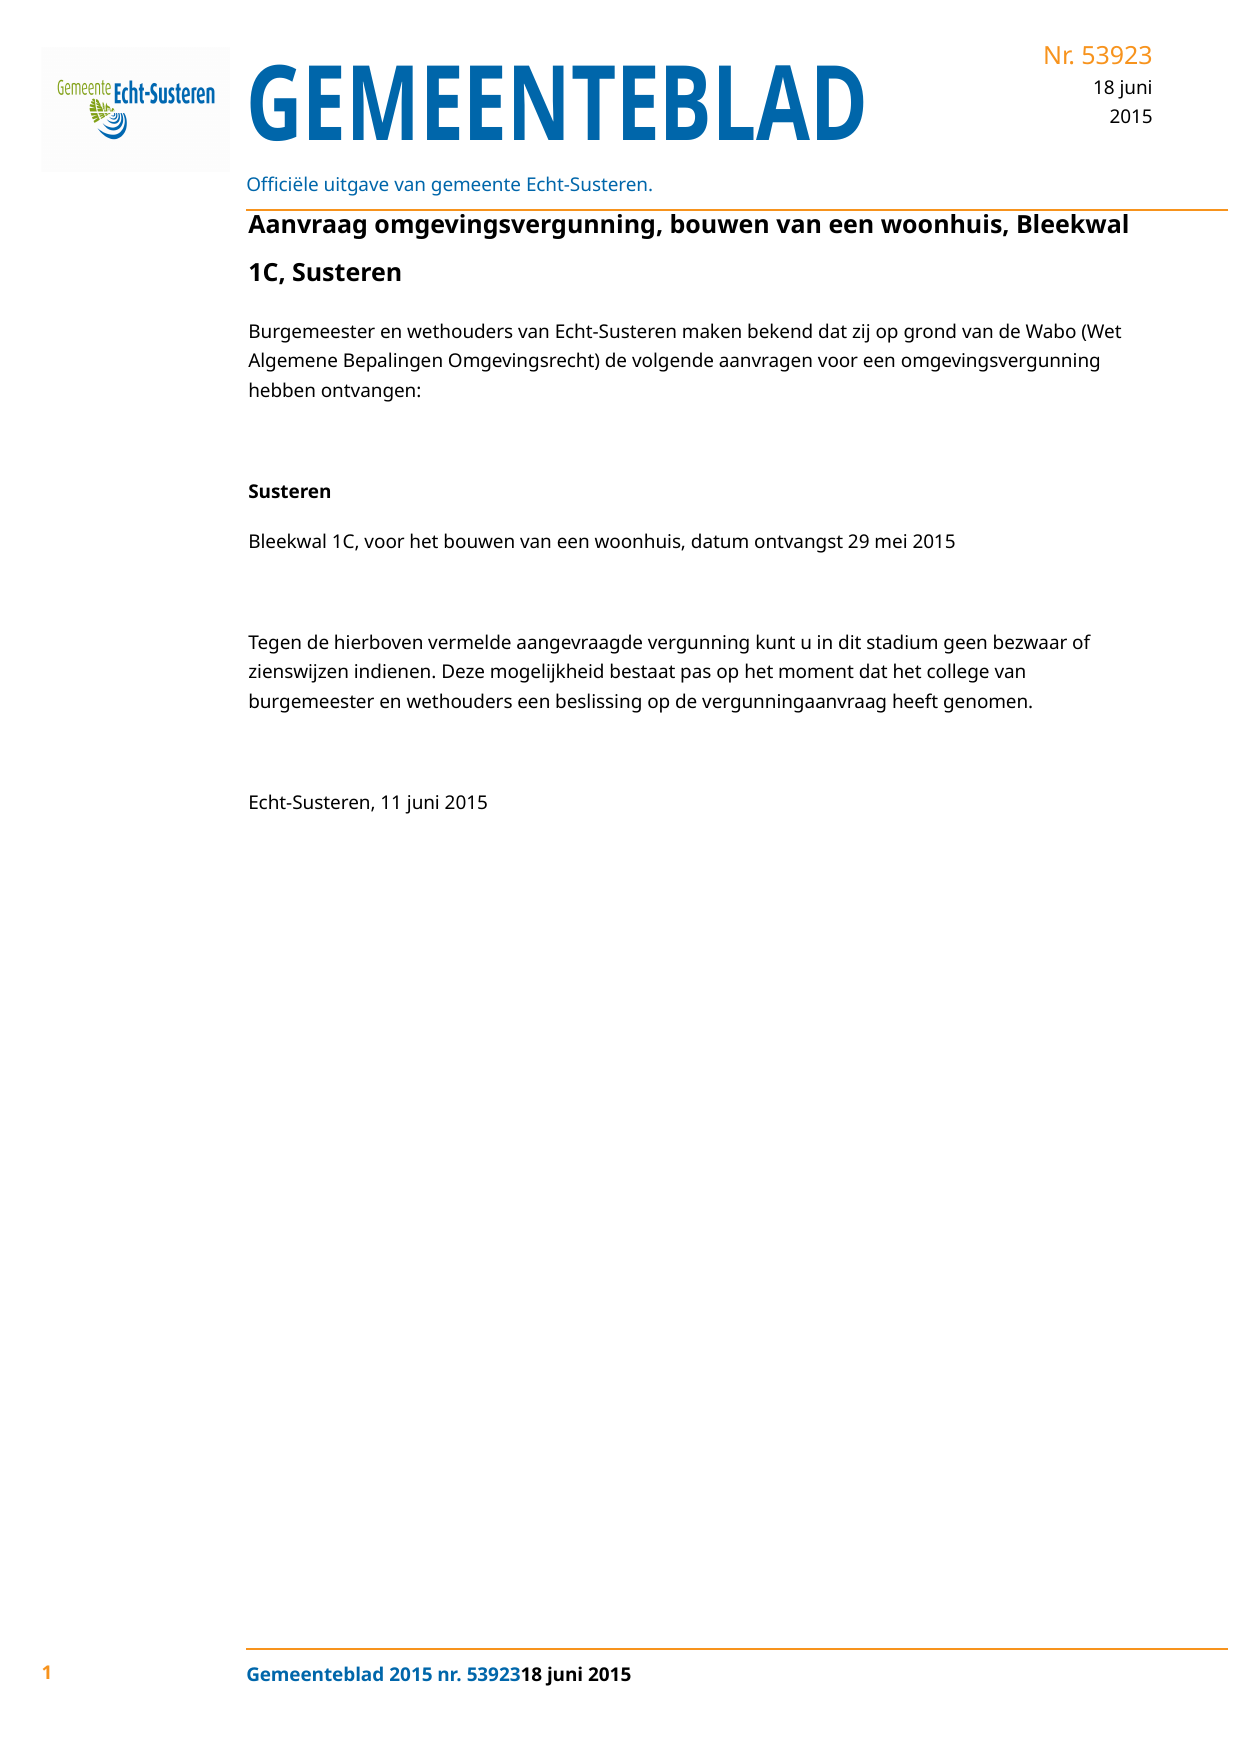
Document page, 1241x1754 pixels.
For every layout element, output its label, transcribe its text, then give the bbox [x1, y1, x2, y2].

text Tegen de hierboven vermelde aangevraagde vergunning kunt u in dit stadium geen bezwaar of zienswijzen indienen. Deze mogelijkheid bestaat pas op het moment dat het college van burgemeester en wethouders een beslissing op de vergunningaanvraag heeft genomen. [248, 629, 1152, 714]
text Susteren [248, 478, 1152, 504]
text Echt-Susteren, 11 juni 2015 [248, 789, 1152, 815]
text Aanvraag omgevingsvergunning, bouwen van een woonhuis, Bleekwal 1C, Susteren [248, 211, 1152, 288]
text Bleekwal 1C, voor het bouwen van een woonhuis, datum ontvangst 29 mei 2015 [248, 528, 1152, 554]
text Burgemeester en wethouders van Echt-Susteren maken bekend dat zij op grond van de Wabo (Wet Algemene Bepalingen Omgevingsrecht) de volgende aanvragen voor een omgevingsvergunning hebben ontvangen: [248, 318, 1152, 403]
picture [41, 47, 231, 172]
